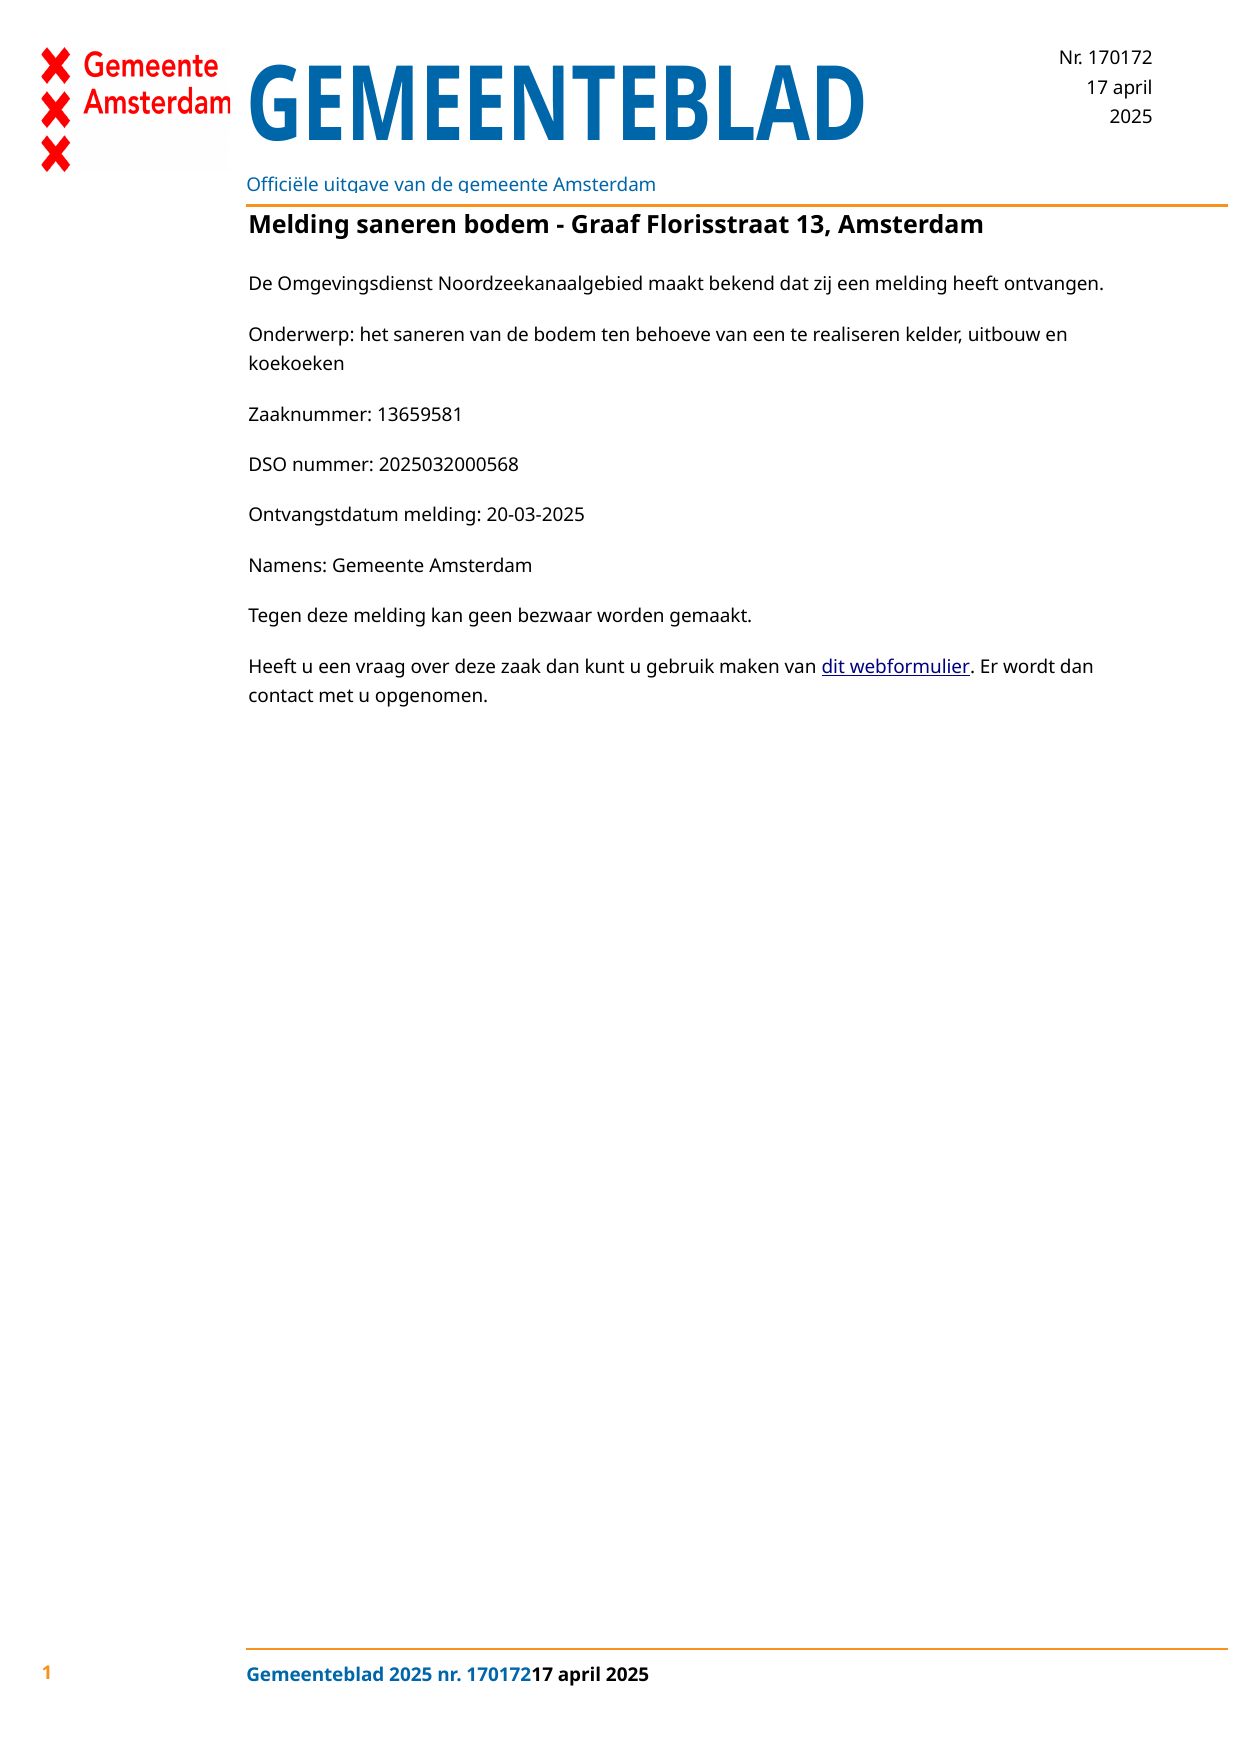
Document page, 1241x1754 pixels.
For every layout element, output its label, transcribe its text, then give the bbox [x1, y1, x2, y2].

text Melding saneren bodem - Graaf Florisstraat 13, Amsterdam [248, 207, 1152, 241]
text Ontvangstdatum melding: 20-03-2025 [248, 502, 1152, 527]
text Heeft u een vraag over deze zaak dan kunt u gebruik maken van dit webformulier. Er wordt dan contact met u opgenomen. [248, 653, 1152, 708]
text Onderwerp: het saneren van de bodem ten behoeve van een te realiseren kelder, uitbouw en koekoeken [248, 321, 1152, 376]
picture [41, 47, 231, 172]
text Tegen deze melding kan geen bezwaar worden gemaakt. [248, 602, 1152, 628]
text De Omgevingsdienst Noordzeekanaalgebied maakt bekend dat zij een melding heeft ontvangen. [248, 270, 1152, 296]
text Zaaknummer: 13659581 [248, 401, 1152, 426]
text DSO nummer: 2025032000568 [248, 451, 1152, 477]
text Namens: Gemeente Amsterdam [248, 552, 1152, 578]
